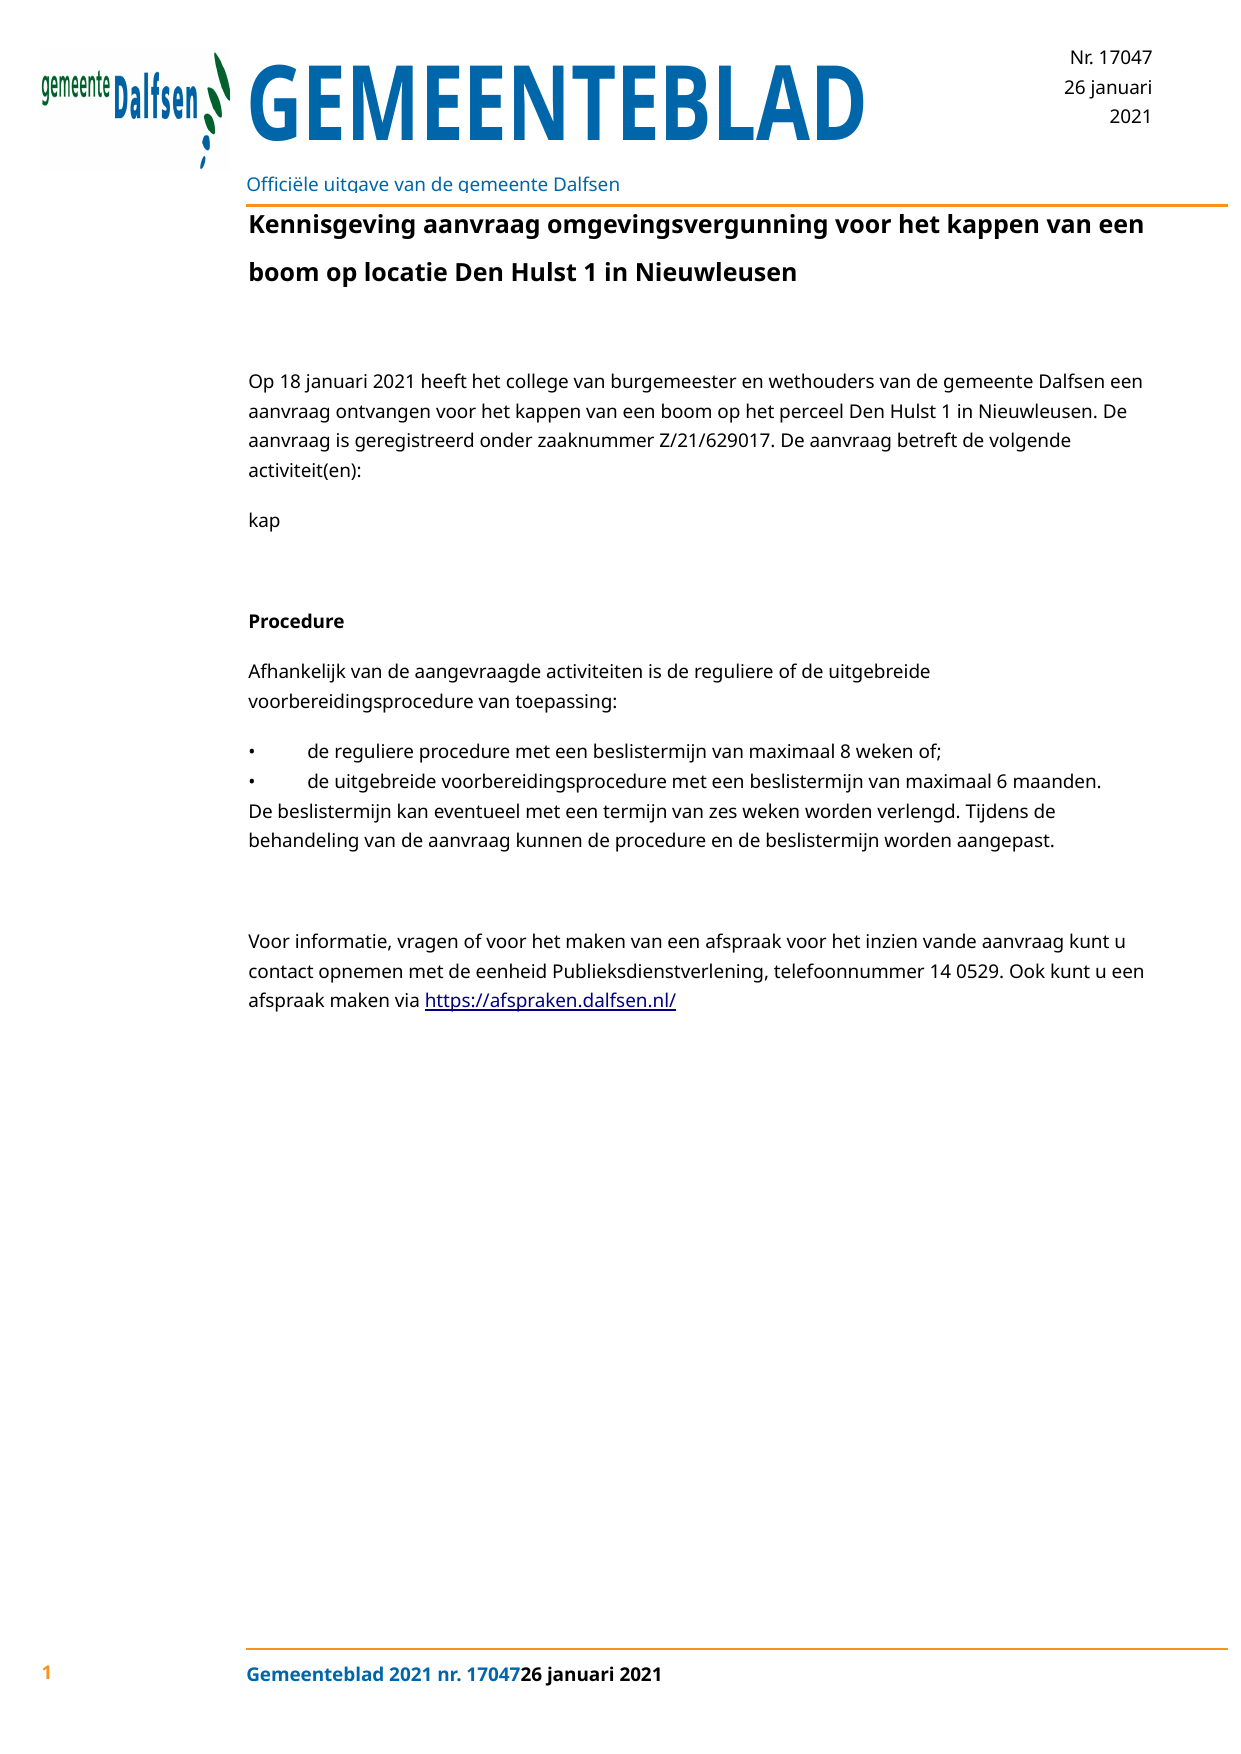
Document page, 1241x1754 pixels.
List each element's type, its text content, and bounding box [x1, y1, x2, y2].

text Voor informatie, vragen of voor het maken van een afspraak voor het inzien vande aanvraag kunt u contact opnemen met de eenheid Publieksdienstverlening, telefoonnummer 14 0529. Ook kunt u een afspraak maken via https://afspraken.dalfsen.nl/ [248, 928, 1152, 1013]
text Op 18 januari 2021 heeft het college van burgemeester en wethouders van de gemeente Dalfsen een aanvraag ontvangen voor het kappen van een boom op het perceel Den Hulst 1 in Nieuwleusen. De aanvraag is geregistreerd onder zaaknummer Z/21/629017. De aanvraag betreft de volgende activiteit(en): [248, 368, 1152, 483]
list de uitgebreide voorbereidingsprocedure met een beslistermijn van maximaal 6 maanden. [248, 768, 1152, 794]
list de reguliere procedure met een beslistermijn van maximaal 8 weken of; [248, 739, 1152, 764]
text De beslistermijn kan eventueel met een termijn van zes weken worden verlengd. Tijdens de behandeling van de aanvraag kunnen de procedure en de beslistermijn worden aangepast. [248, 798, 1152, 853]
picture [41, 47, 231, 172]
text Procedure [248, 608, 1152, 634]
text Afhankelijk van de aangevraagde activiteiten is de reguliere of de uitgebreide voorbereidingsprocedure van toepassing: [248, 659, 1152, 714]
text kap [248, 507, 1152, 533]
text Kennisgeving aanvraag omgevingsvergunning voor het kappen van een boom op locatie Den Hulst 1 in Nieuwleusen [248, 207, 1152, 288]
